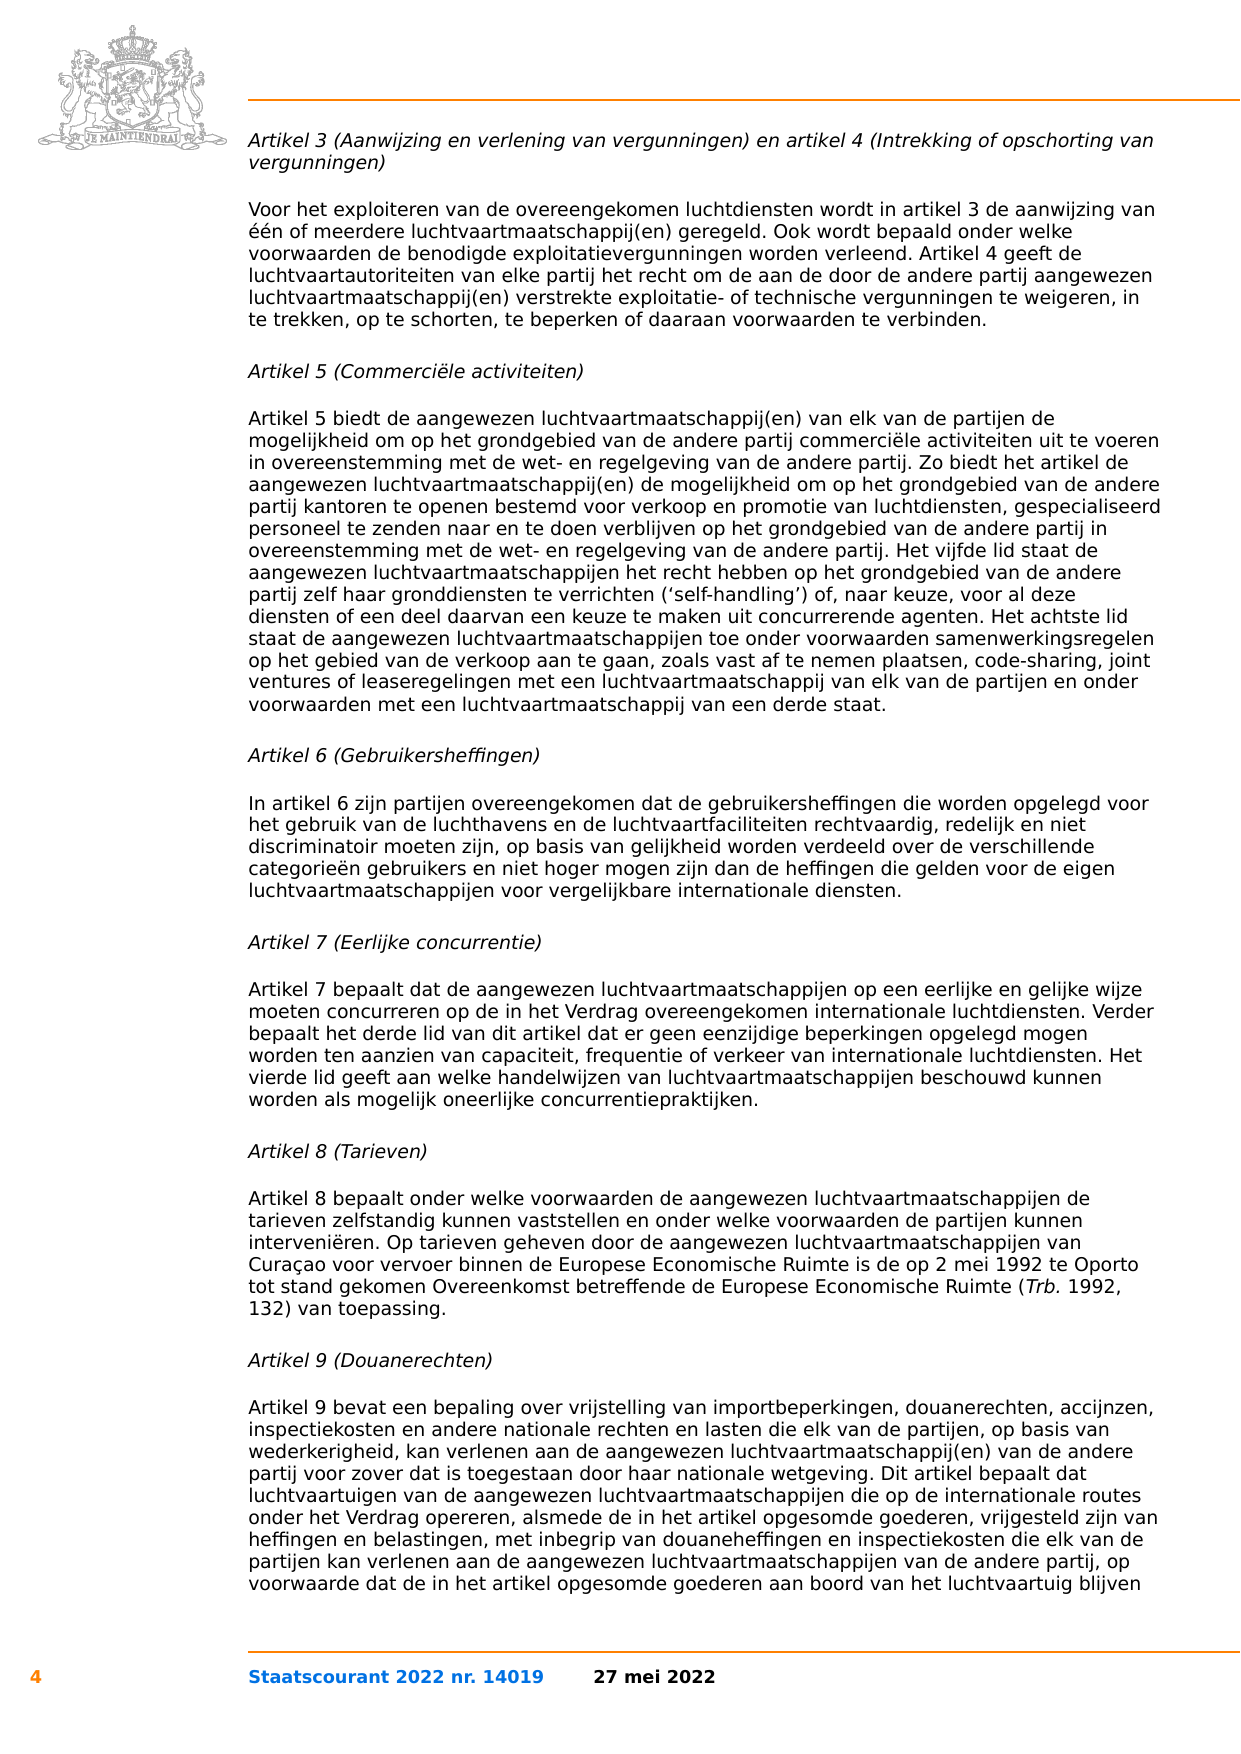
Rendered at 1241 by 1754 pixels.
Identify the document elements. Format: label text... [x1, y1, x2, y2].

subtitle Artikel 7 (Eerlijke concurrentie) [248, 932, 1163, 954]
text Artikel 9 bevat een bepaling over vrijstelling van importbeperkingen, douanerechten, accijnzen, inspectiekosten en andere nationale rechten en lasten die elk van de partijen, op basis van wederkerigheid, kan verlenen aan de aangewezen luchtvaartmaatschappij(en) van de andere partij voor zover dat is toegestaan door haar nationale wetgeving. Dit artikel bepaalt dat luchtvaartuigen van de aangewezen luchtvaartmaatschappijen die op de internationale routes onder het Verdrag opereren, alsmede de in het artikel opgesomde goederen, vrijgesteld zijn van heffingen en belastingen, met inbegrip van douaneheffingen en inspectiekosten die elk van de partijen kan verlenen aan de aangewezen luchtvaartmaatschappijen van de andere partij, op voorwaarde dat de in het artikel opgesomde goederen aan boord van het luchtvaartuig blijven [248, 1397, 1163, 1595]
subtitle Artikel 3 (Aanwijzing en verlening van vergunningen) en artikel 4 (Intrekking of opschorting van vergunningen) [248, 130, 1163, 174]
subtitle Artikel 8 (Tarieven) [248, 1141, 1163, 1163]
text In artikel 6 zijn partijen overeengekomen dat de gebruikersheffingen die worden opgelegd voor het gebruik van de luchthavens en de luchtvaartfaciliteiten rechtvaardig, redelijk en niet discriminatoir moeten zijn, op basis van gelijkheid worden verdeeld over de verschillende categorieën gebruikers en niet hoger mogen zijn dan de heffingen die gelden voor de eigen luchtvaartmaatschappijen voor vergelijkbare internationale diensten. [248, 792, 1163, 902]
text Artikel 7 bepaalt dat de aangewezen luchtvaartmaatschappijen op een eerlijke en gelijke wijze moeten concurreren op de in het Verdrag overeengekomen internationale luchtdiensten. Verder bepaalt het derde lid van dit artikel dat er geen eenzijdige beperkingen opgelegd mogen worden ten aanzien van capaciteit, frequentie of verkeer van internationale luchtdiensten. Het vierde lid geeft aan welke handelwijzen van luchtvaartmaatschappijen beschouwd kunnen worden als mogelijk oneerlijke concurrentiepraktijken. [248, 979, 1163, 1111]
text Voor het exploiteren van de overeengekomen luchtdiensten wordt in artikel 3 de aanwijzing van één of meerdere luchtvaartmaatschappij(en) geregeld. Ook wordt bepaald onder welke voorwaarden de benodigde exploitatievergunningen worden verleend. Artikel 4 geeft de luchtvaartautoriteiten van elke partij het recht om de aan de door de andere partij aangewezen luchtvaartmaatschappij(en) verstrekte exploitatie- of technische vergunningen te weigeren, in te trekken, op te schorten, te beperken of daaraan voorwaarden te verbinden. [248, 199, 1163, 331]
text Artikel 5 biedt de aangewezen luchtvaartmaatschappij(en) van elk van de partijen de mogelijkheid om op het grondgebied van de andere partij commerciële activiteiten uit te voeren in overeenstemming met de wet- en regelgeving van de andere partij. Zo biedt het artikel de aangewezen luchtvaartmaatschappij(en) de mogelijkheid om op het grondgebied van de andere partij kantoren te openen bestemd voor verkoop en promotie van luchtdiensten, gespecialiseerd personeel te zenden naar en te doen verblijven op het grondgebied van de andere partij in overeenstemming met de wet- en regelgeving van de andere partij. Het vijfde lid staat de aangewezen luchtvaartmaatschappijen het recht hebben op het grondgebied van de andere partij zelf haar gronddiensten te verrichten (‘self-handling’) of, naar keuze, voor al deze diensten of een deel daarvan een keuze te maken uit concurrerende agenten. Het achtste lid staat de aangewezen luchtvaartmaatschappijen toe onder voorwaarden samenwerkingsregelen op het gebied van de verkoop aan te gaan, zoals vast af te nemen plaatsen, code-sharing, joint ventures of leaseregelingen met een luchtvaartmaatschappij van elk van de partijen en onder voorwaarden met een luchtvaartmaatschappij van een derde staat. [248, 408, 1163, 715]
subtitle Artikel 5 (Commerciële activiteiten) [248, 361, 1163, 383]
subtitle Artikel 6 (Gebruikersheffingen) [248, 745, 1163, 767]
picture [38, 25, 227, 150]
text Artikel 8 bepaalt onder welke voorwaarden de aangewezen luchtvaartmaatschappijen de tarieven zelfstandig kunnen vaststellen en onder welke voorwaarden de partijen kunnen interveniëren. Op tarieven geheven door de aangewezen luchtvaartmaatschappijen van Curaçao voor vervoer binnen de Europese Economische Ruimte is de op 2 mei 1992 te Oporto tot stand gekomen Overeenkomst betreffende de Europese Economische Ruimte (Trb. 1992, 132) van toepassing. [248, 1188, 1163, 1320]
subtitle Artikel 9 (Douanerechten) [248, 1350, 1163, 1372]
